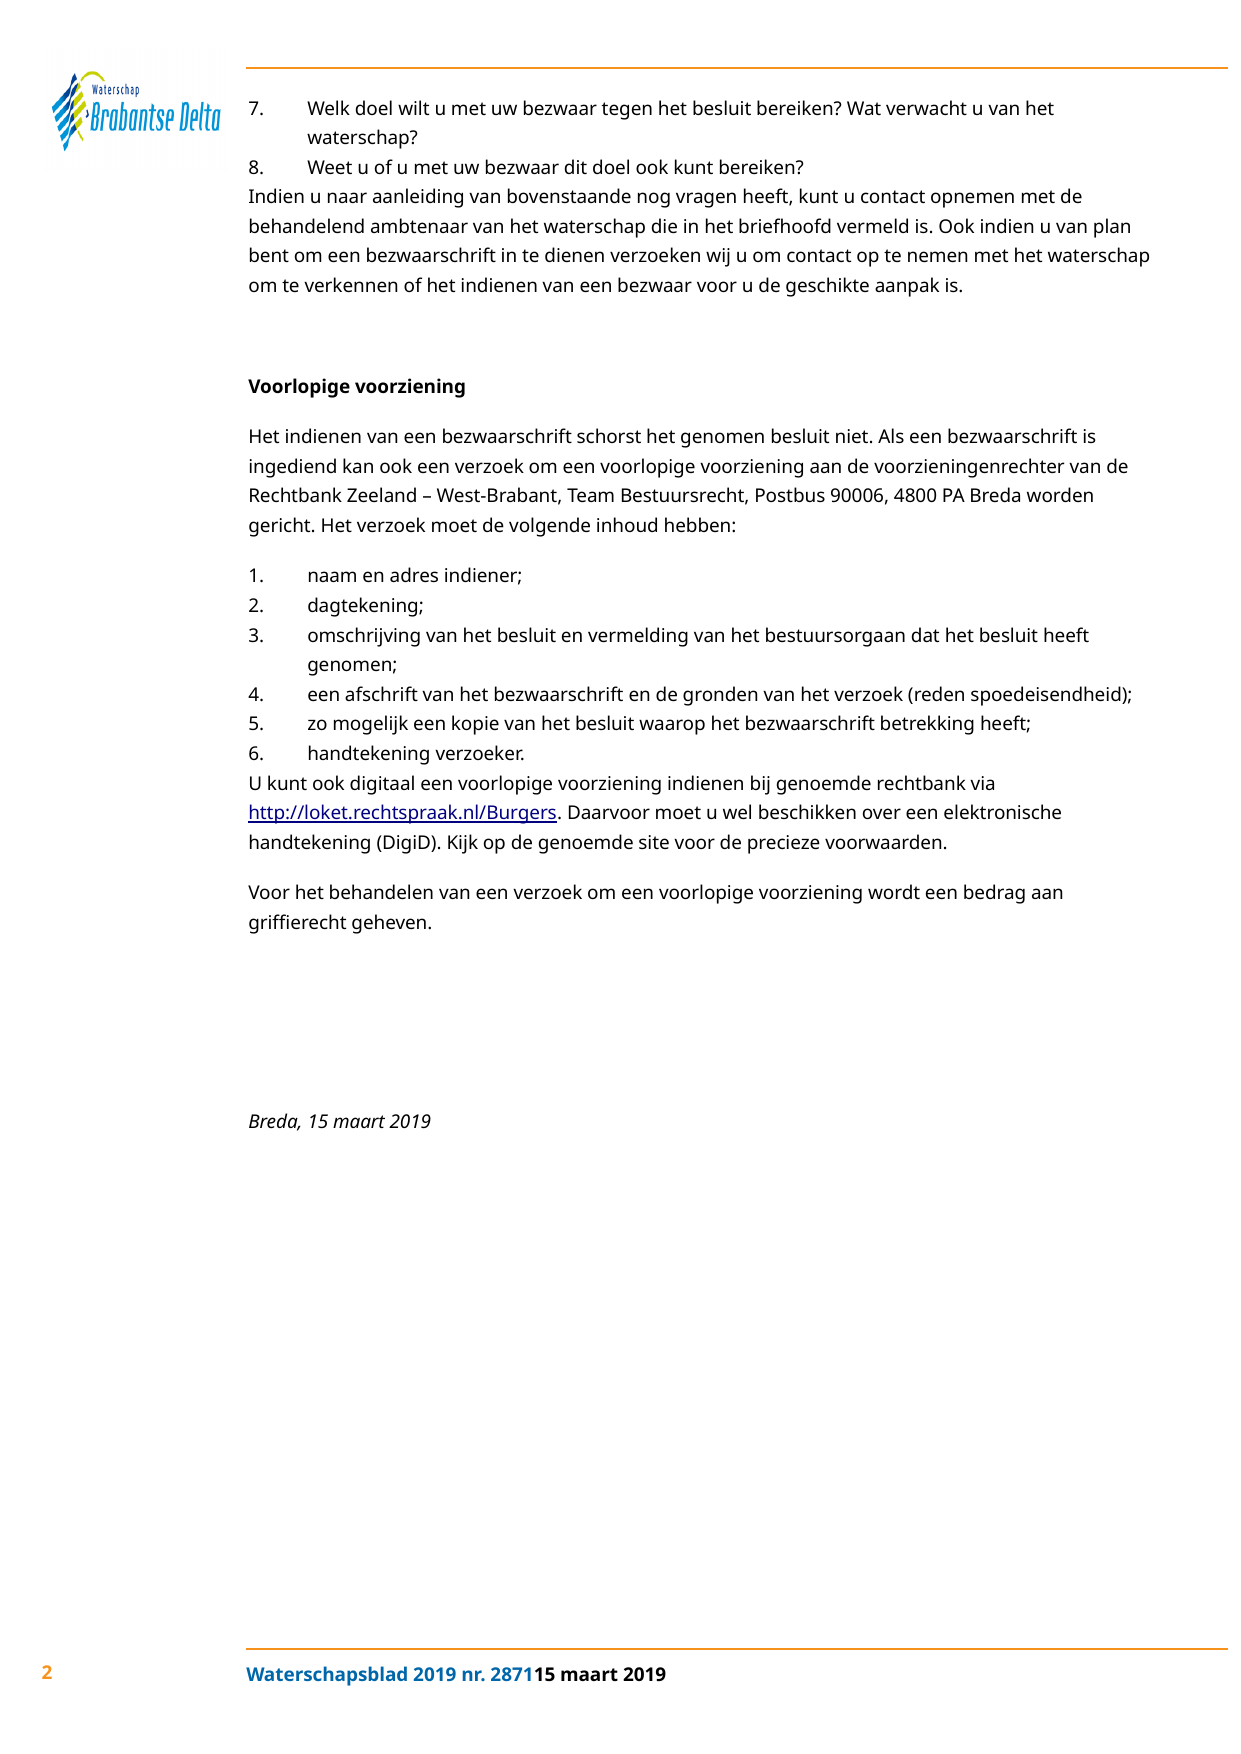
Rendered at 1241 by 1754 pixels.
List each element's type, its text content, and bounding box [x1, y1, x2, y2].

text Voor het behandelen van een verzoek om een voorlopige voorziening wordt een bedrag aan griffierecht geheven. [248, 879, 1152, 935]
list naam en adres indiener; [248, 563, 1152, 588]
text U kunt ook digitaal een voorlopige voorziening indienen bij genoemde rechtbank via http://loket.rechtspraak.nl/Burgers. Daarvoor moet u wel beschikken over een elektronische handtekening (DigiD). Kijk op de genoemde site voor de precieze voorwaarden. [248, 770, 1152, 855]
list omschrijving van het besluit en vermelding van het bestuursorgaan dat het besluit heeft genomen; [248, 622, 1152, 677]
list een afschrift van het bezwaarschrift en de gronden van het verzoek (reden spoedeisendheid); [248, 681, 1152, 707]
text Voorlopige voorziening [248, 373, 1152, 399]
list dagtekening; [248, 592, 1152, 618]
picture [41, 47, 231, 172]
text Het indienen van een bezwaarschrift schorst het genomen besluit niet. Als een bezwaarschrift is ingediend kan ook een verzoek om een voorlopige voorziening aan de voorzieningenrechter van de Rechtbank Zeeland – West-Brabant, Team Bestuursrecht, Postbus 90006, 4800 PA Breda worden gericht. Het verzoek moet de volgende inhoud hebben: [248, 423, 1152, 538]
list zo mogelijk een kopie van het besluit waarop het bezwaarschrift betrekking heeft; [248, 711, 1152, 736]
list Welk doel wilt u met uw bezwaar tegen het besluit bereiken? Wat verwacht u van het waterschap? [248, 95, 1152, 150]
list Weet u of u met uw bezwaar dit doel ook kunt bereiken? [248, 154, 1152, 180]
text Indien u naar aanleiding van bovenstaande nog vragen heeft, kunt u contact opnemen met de behandelend ambtenaar van het waterschap die in het briefhoofd vermeld is. Ook indien u van plan bent om een bezwaarschrift in te dienen verzoeken wij u om contact op te nemen met het waterschap om te verkennen of het indienen van een bezwaar voor u de geschikte aanpak is. [248, 183, 1152, 298]
list handtekening verzoeker. [248, 740, 1152, 766]
text Breda, 15 maart 2019 [248, 1108, 1152, 1134]
